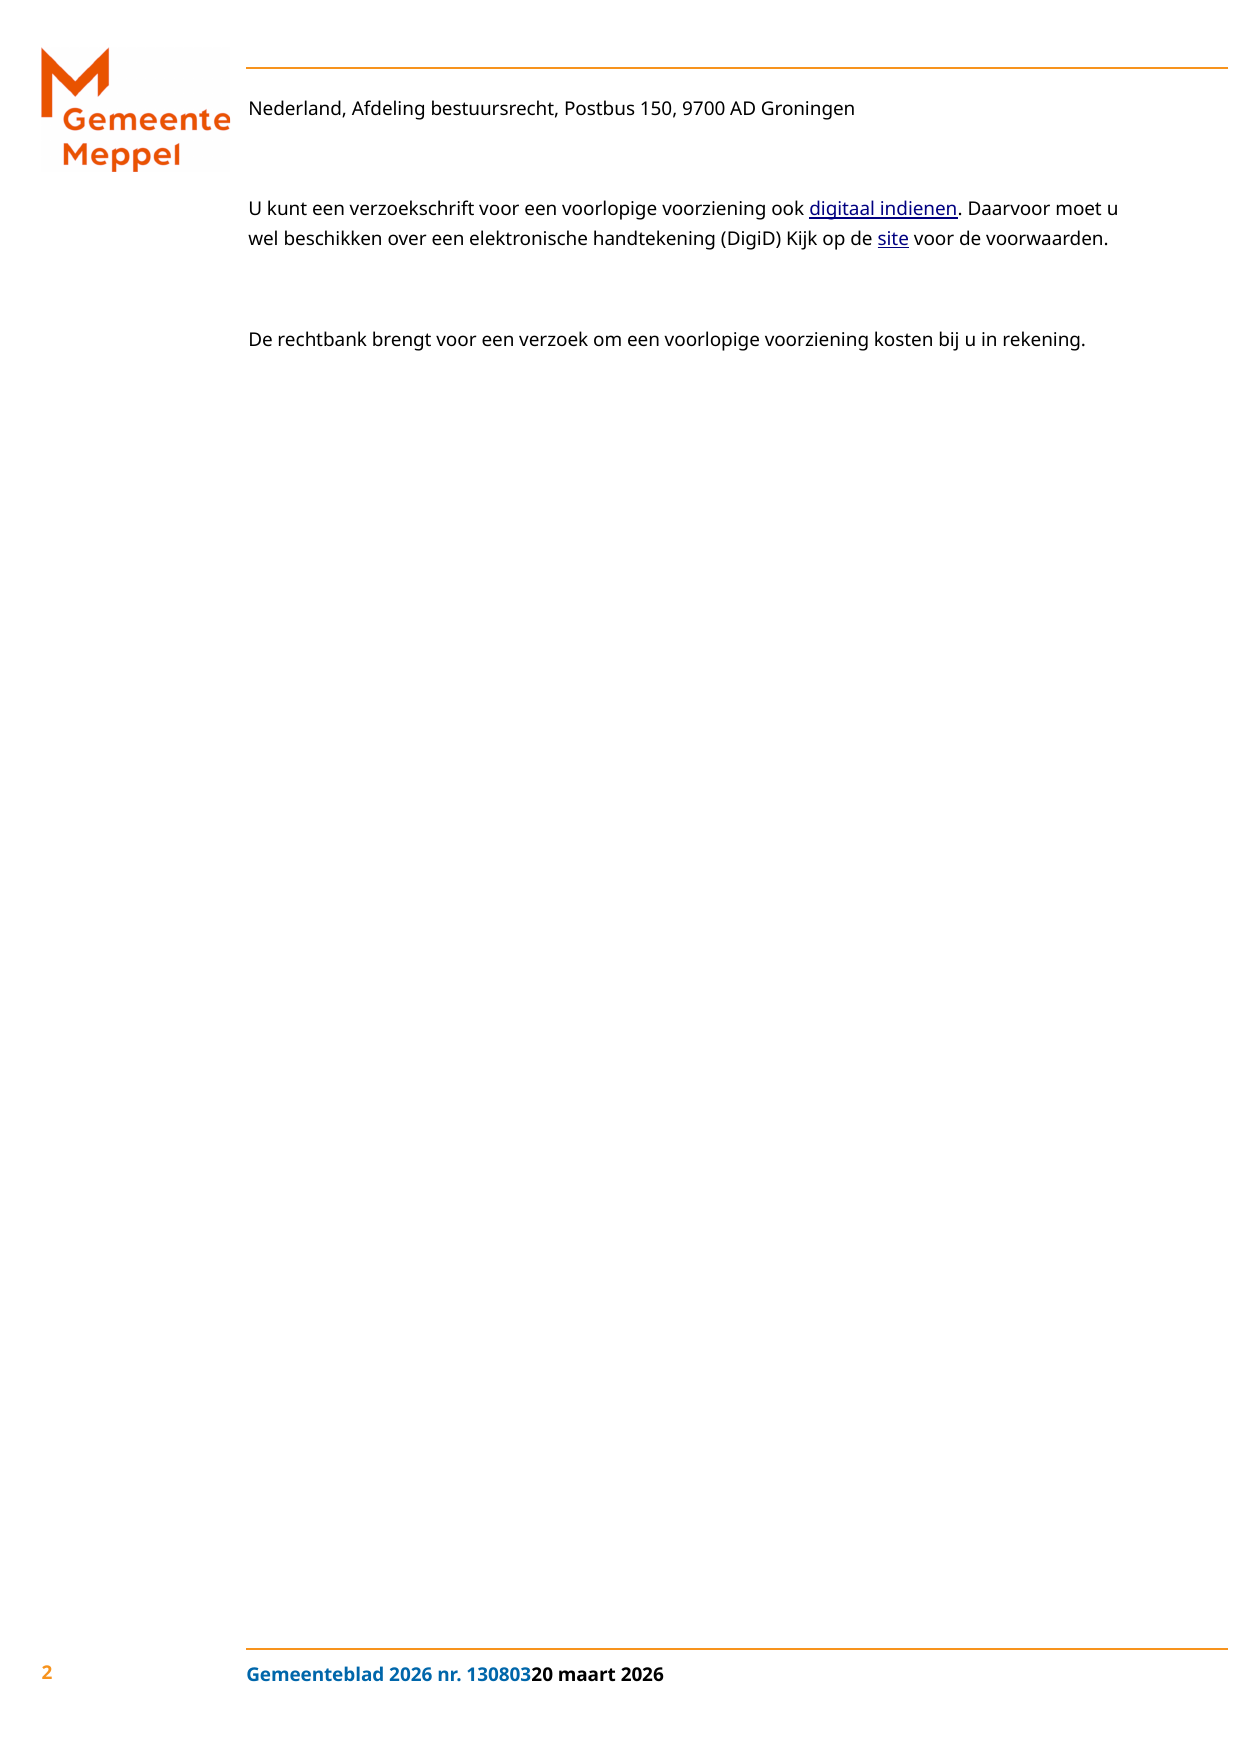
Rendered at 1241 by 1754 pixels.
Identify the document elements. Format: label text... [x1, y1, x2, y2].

text U kunt een verzoekschrift voor een voorlopige voorziening ook digitaal indienen. Daarvoor moet u wel beschikken over een elektronische handtekening (DigiD) Kijk op de site voor de voorwaarden. [248, 196, 1152, 251]
picture [41, 47, 231, 172]
text Nederland, Afdeling bestuursrecht, Postbus 150, 9700 AD Groningen [248, 95, 1152, 121]
text De rechtbank brengt voor een verzoek om een voorlopige voorziening kosten bij u in rekening. [248, 326, 1152, 352]
